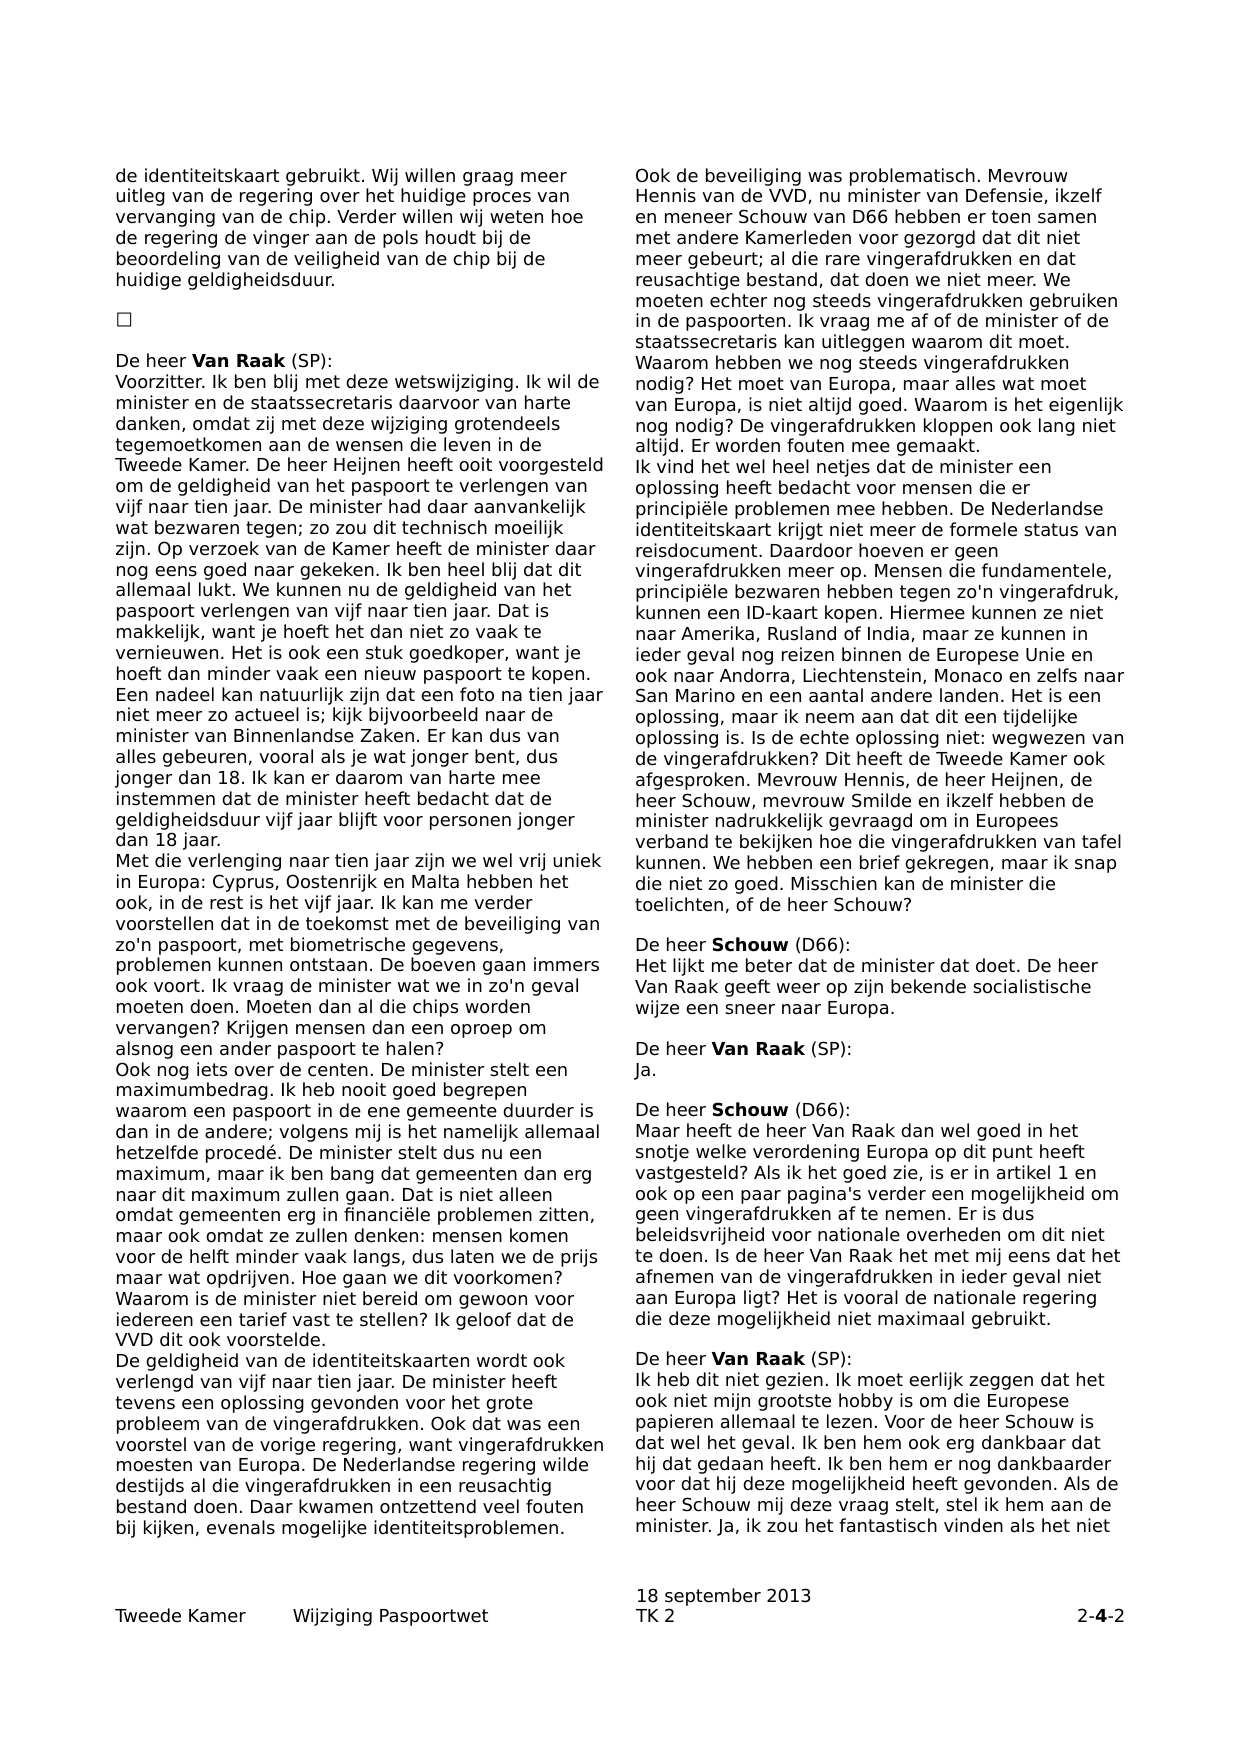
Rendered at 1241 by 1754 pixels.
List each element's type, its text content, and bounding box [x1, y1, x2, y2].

text Met die verlenging naar tien jaar zijn we wel vrij uniek in Europa: Cyprus, Oostenrijk en Malta hebben het ook, in de rest is het vijf jaar. Ik kan me verder voorstellen dat in de toekomst met de beveiliging van zo'n paspoort, met biometrische gegevens, problemen kunnen ontstaan. De boeven gaan immers ook voort. Ik vraag de minister wat we in zo'n geval moeten doen. Moeten dan al die chips worden vervangen? Krijgen mensen dan een oproep om alsnog een ander paspoort te halen? [115, 851, 605, 1059]
text ⬜ [115, 310, 605, 331]
text Ik vind het wel heel netjes dat de minister een oplossing heeft bedacht voor mensen die er principiële problemen mee hebben. De Nederlandse identiteitskaart krijgt niet meer de formele status van reisdocument. Daardoor hoeven er geen vingerafdrukken meer op. Mensen die fundamentele, principiële bezwaren hebben tegen zo'n vingerafdruk, kunnen een ID-kaart kopen. Hiermee kunnen ze niet naar Amerika, Rusland of India, maar ze kunnen in ieder geval nog reizen binnen de Europese Unie en ook naar Andorra, Liechtenstein, Monaco en zelfs naar San Marino en een aantal andere landen. Het is een oplossing, maar ik neem aan dat dit een tijdelijke oplossing is. Is de echte oplossing niet: wegwezen van de vingerafdrukken? Dit heeft de Tweede Kamer ook afgesproken. Mevrouw Hennis, de heer Heijnen, de heer Schouw, mevrouw Smilde en ikzelf hebben de minister nadrukkelijk gevraagd om in Europees verband te bekijken hoe die vingerafdrukken van tafel kunnen. We hebben een brief gekregen, maar ik snap die niet zo goed. Misschien kan de minister die toelichten, of de heer Schouw? [635, 457, 1125, 915]
text De heer Schouw (D66): [635, 935, 1125, 956]
text De heer Schouw (D66): [635, 1100, 1125, 1121]
text Ook de beveiliging was problematisch. Mevrouw Hennis van de VVD, nu minister van Defensie, ikzelf en meneer Schouw van D66 hebben er toen samen met andere Kamerleden voor gezorgd dat dit niet meer gebeurt; al die rare vingerafdrukken en dat reusachtige bestand, dat doen we niet meer. We moeten echter nog steeds vingerafdrukken gebruiken in de paspoorten. Ik vraag me af of de minister of de staatssecretaris kan uitleggen waarom dit moet. Waarom hebben we nog steeds vingerafdrukken nodig? Het moet van Europa, maar alles wat moet van Europa, is niet altijd goed. Waarom is het eigenlijk nog nodig? De vingerafdrukken kloppen ook lang niet altijd. Er worden fouten mee gemaakt. [635, 165, 1125, 457]
text Voorzitter. Ik ben blij met deze wetswijziging. Ik wil de minister en de staatssecretaris daarvoor van harte danken, omdat zij met deze wijziging grotendeels tegemoetkomen aan de wensen die leven in de Tweede Kamer. De heer Heijnen heeft ooit voorgesteld om de geldigheid van het paspoort te verlengen van vijf naar tien jaar. De minister had daar aanvankelijk wat bezwaren tegen; zo zou dit technisch moeilijk zijn. Op verzoek van de Kamer heeft de minister daar nog eens goed naar gekeken. Ik ben heel blij dat dit allemaal lukt. We kunnen nu de geldigheid van het paspoort verlengen van vijf naar tien jaar. Dat is makkelijk, want je hoeft het dan niet zo vaak te vernieuwen. Het is ook een stuk goedkoper, want je hoeft dan minder vaak een nieuw paspoort te kopen. Een nadeel kan natuurlijk zijn dat een foto na tien jaar niet meer zo actueel is; kijk bijvoorbeeld naar de minister van Binnenlandse Zaken. Er kan dus van alles gebeuren, vooral als je wat jonger bent, dus jonger dan 18. Ik kan er daarom van harte mee instemmen dat de minister heeft bedacht dat de geldigheidsduur vijf jaar blijft voor personen jonger dan 18 jaar. [115, 372, 605, 851]
text De heer Van Raak (SP): [635, 1038, 1125, 1059]
text Ja. [635, 1059, 1125, 1080]
text Ook nog iets over de centen. De minister stelt een maximumbedrag. Ik heb nooit goed begrepen waarom een paspoort in de ene gemeente duurder is dan in de andere; volgens mij is het namelijk allemaal hetzelfde procedé. De minister stelt dus nu een maximum, maar ik ben bang dat gemeenten dan erg naar dit maximum zullen gaan. Dat is niet alleen omdat gemeenten erg in financiële problemen zitten, maar ook omdat ze zullen denken: mensen komen voor de helft minder vaak langs, dus laten we de prijs maar wat opdrijven. Hoe gaan we dit voorkomen? Waarom is de minister niet bereid om gewoon voor iedereen een tarief vast te stellen? Ik geloof dat de VVD dit ook voorstelde. [115, 1059, 605, 1351]
text Maar heeft de heer Van Raak dan wel goed in het snotje welke verordening Europa op dit punt heeft vastgesteld? Als ik het goed zie, is er in artikel 1 en ook op een paar pagina's verder een mogelijkheid om geen vingerafdrukken af te nemen. Er is dus beleidsvrijheid voor nationale overheden om dit niet te doen. Is de heer Van Raak het met mij eens dat het afnemen van de vingerafdrukken in ieder geval niet aan Europa ligt? Het is vooral de nationale regering die deze mogelijkheid niet maximaal gebruikt. [635, 1121, 1125, 1329]
text Ik heb dit niet gezien. Ik moet eerlijk zeggen dat het ook niet mijn grootste hobby is om die Europese papieren allemaal te lezen. Voor de heer Schouw is dat wel het geval. Ik ben hem ook erg dankbaar dat hij dat gedaan heeft. Ik ben hem er nog dankbaarder voor dat hij deze mogelijkheid heeft gevonden. Als de heer Schouw mij deze vraag stelt, stel ik hem aan de minister. Ja, ik zou het fantastisch vinden als het niet [635, 1370, 1125, 1537]
text de identiteitskaart gebruikt. Wij willen graag meer uitleg van de regering over het huidige proces van vervanging van de chip. Verder willen wij weten hoe de regering de vinger aan de pols houdt bij de beoordeling van de veiligheid van de chip bij de huidige geldigheidsduur. [115, 165, 605, 290]
text De geldigheid van de identiteitskaarten wordt ook verlengd van vijf naar tien jaar. De minister heeft tevens een oplossing gevonden voor het grote probleem van de vingerafdrukken. Ook dat was een voorstel van de vorige regering, want vingerafdrukken moesten van Europa. De Nederlandse regering wilde destijds al die vingerafdrukken in een reusachtig bestand doen. Daar kwamen ontzettend veel fouten bij kijken, evenals mogelijke identiteitsproblemen. [115, 1351, 605, 1538]
text De heer Van Raak (SP): [115, 351, 605, 372]
text De heer Van Raak (SP): [635, 1349, 1125, 1370]
text Het lijkt me beter dat de minister dat doet. De heer Van Raak geeft weer op zijn bekende socialistische wijze een sneer naar Europa. [635, 956, 1125, 1018]
